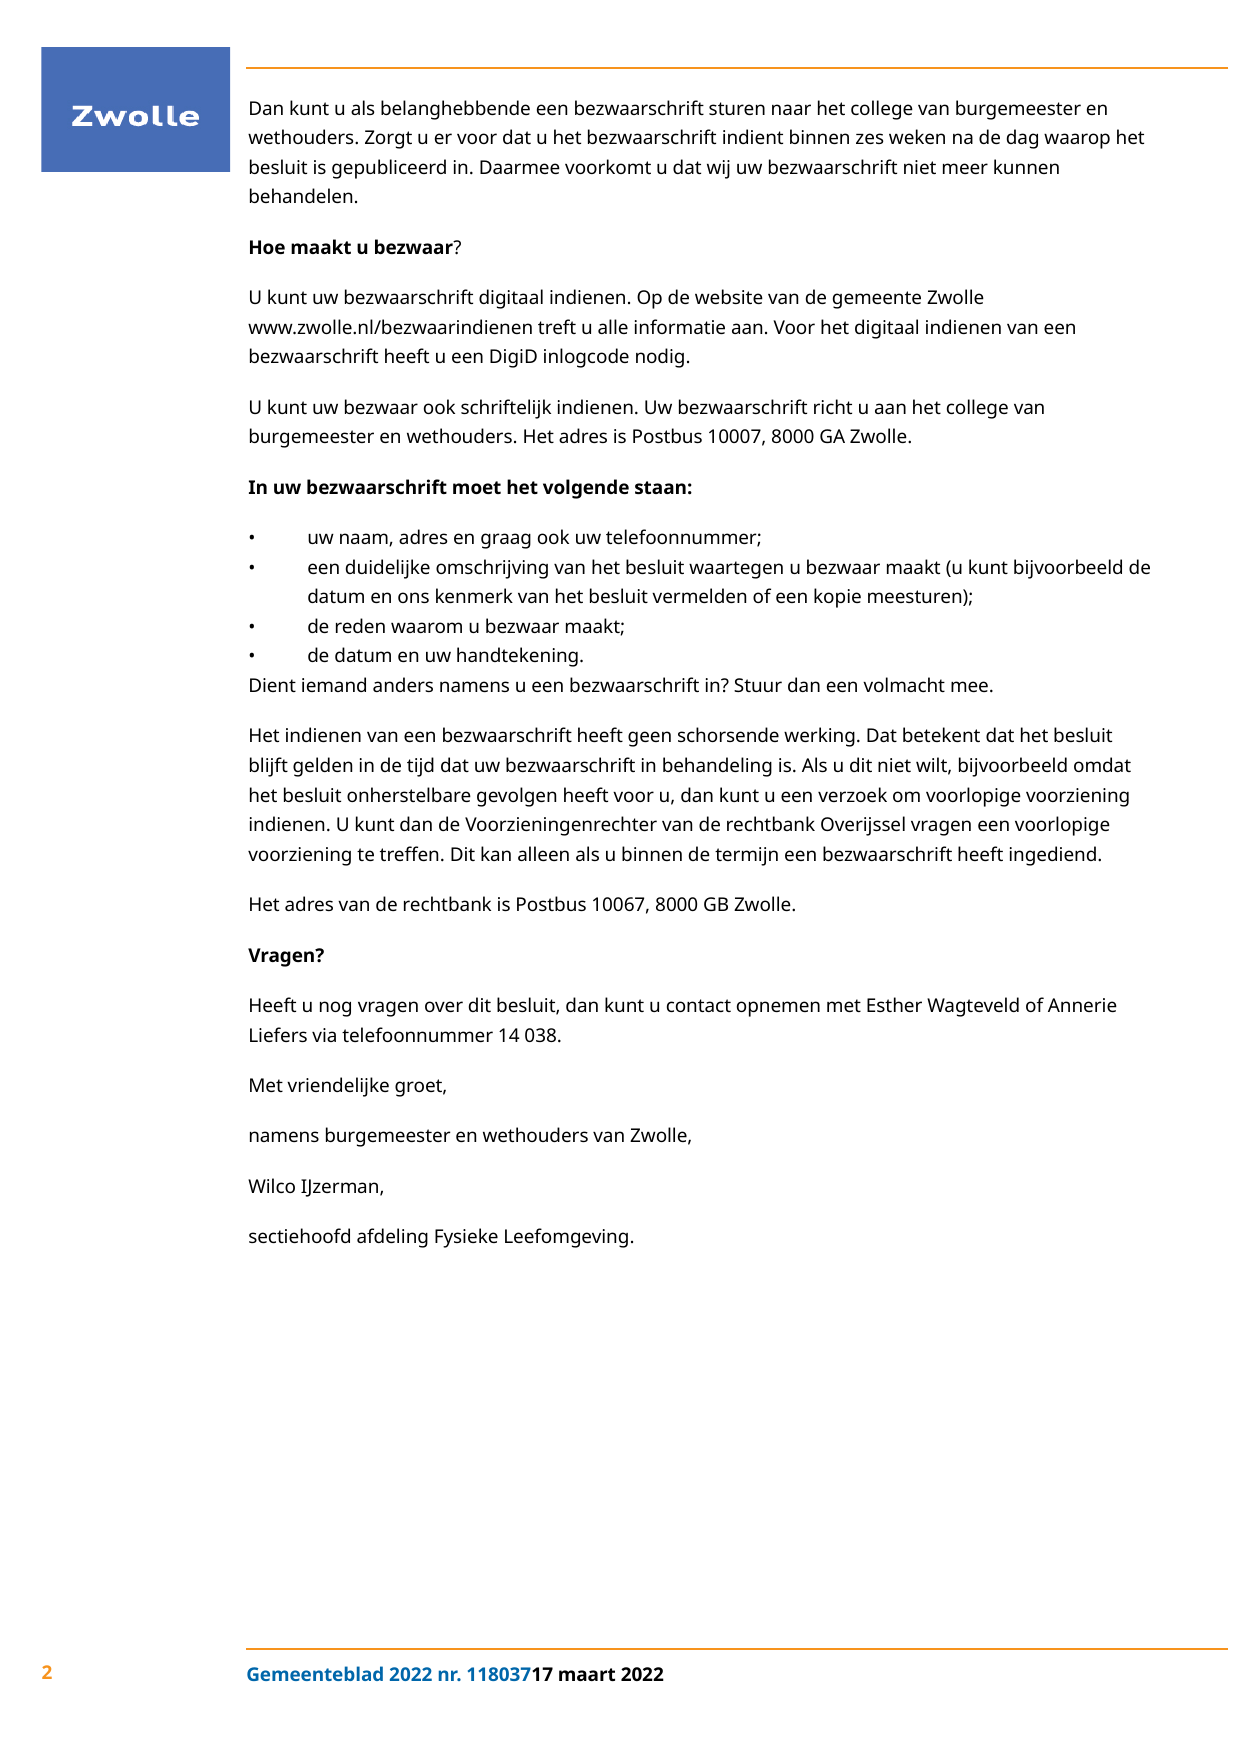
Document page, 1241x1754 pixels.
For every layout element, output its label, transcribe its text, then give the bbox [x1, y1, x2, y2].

text In uw bezwaarschrift moet het volgende staan: [248, 474, 1152, 500]
text namens burgemeester en wethouders van Zwolle, [248, 1123, 1152, 1148]
text Dan kunt u als belanghebbende een bezwaarschrift sturen naar het college van burgemeester en wethouders. Zorgt u er voor dat u het bezwaarschrift indient binnen zes weken na de dag waarop het besluit is gepubliceerd in. Daarmee voorkomt u dat wij uw bezwaarschrift niet meer kunnen behandelen. [248, 95, 1152, 209]
picture [41, 47, 231, 172]
list de reden waarom u bezwaar maakt; [248, 613, 1152, 639]
text Met vriendelijke groet, [248, 1072, 1152, 1098]
text Hoe maakt u bezwaar? [248, 234, 1152, 260]
text Wilco IJzerman, [248, 1173, 1152, 1199]
text Het indienen van een bezwaarschrift heeft geen schorsende werking. Dat betekent dat het besluit blijft gelden in de tijd dat uw bezwaarschrift in behandeling is. Als u dit niet wilt, bijvoorbeeld omdat het besluit onherstelbare gevolgen heeft voor u, dan kunt u een verzoek om voorlopige voorziening indienen. U kunt dan de Voorzieningenrechter van de rechtbank Overijssel vragen een voorlopige voorziening te treffen. Dit kan alleen als u binnen de termijn een bezwaarschrift heeft ingediend. [248, 723, 1152, 867]
text U kunt uw bezwaar ook schriftelijk indienen. Uw bezwaarschrift richt u aan het college van burgemeester en wethouders. Het adres is Postbus 10007, 8000 GA Zwolle. [248, 394, 1152, 449]
list een duidelijke omschrijving van het besluit waartegen u bezwaar maakt (u kunt bijvoorbeeld de datum en ons kenmerk van het besluit vermelden of een kopie meesturen); [248, 554, 1152, 609]
text Het adres van de rechtbank is Postbus 10067, 8000 GB Zwolle. [248, 891, 1152, 917]
text sectiehoofd afdeling Fysieke Leefomgeving. [248, 1223, 1152, 1249]
text Heeft u nog vragen over dit besluit, dan kunt u contact opnemen met Esther Wagteveld of Annerie Liefers via telefoonnummer 14 038. [248, 992, 1152, 1048]
list de datum en uw handtekening. [248, 643, 1152, 668]
list uw naam, adres en graag ook uw telefoonnummer; [248, 524, 1152, 550]
text U kunt uw bezwaarschrift digitaal indienen. Op de website van de gemeente Zwolle www.zwolle.nl/bezwaarindienen treft u alle informatie aan. Voor het digitaal indienen van een bezwaarschrift heeft u een DigiD inlogcode nodig. [248, 284, 1152, 369]
text Vragen? [248, 942, 1152, 968]
text Dient iemand anders namens u een bezwaarschrift in? Stuur dan een volmacht mee. [248, 672, 1152, 698]
